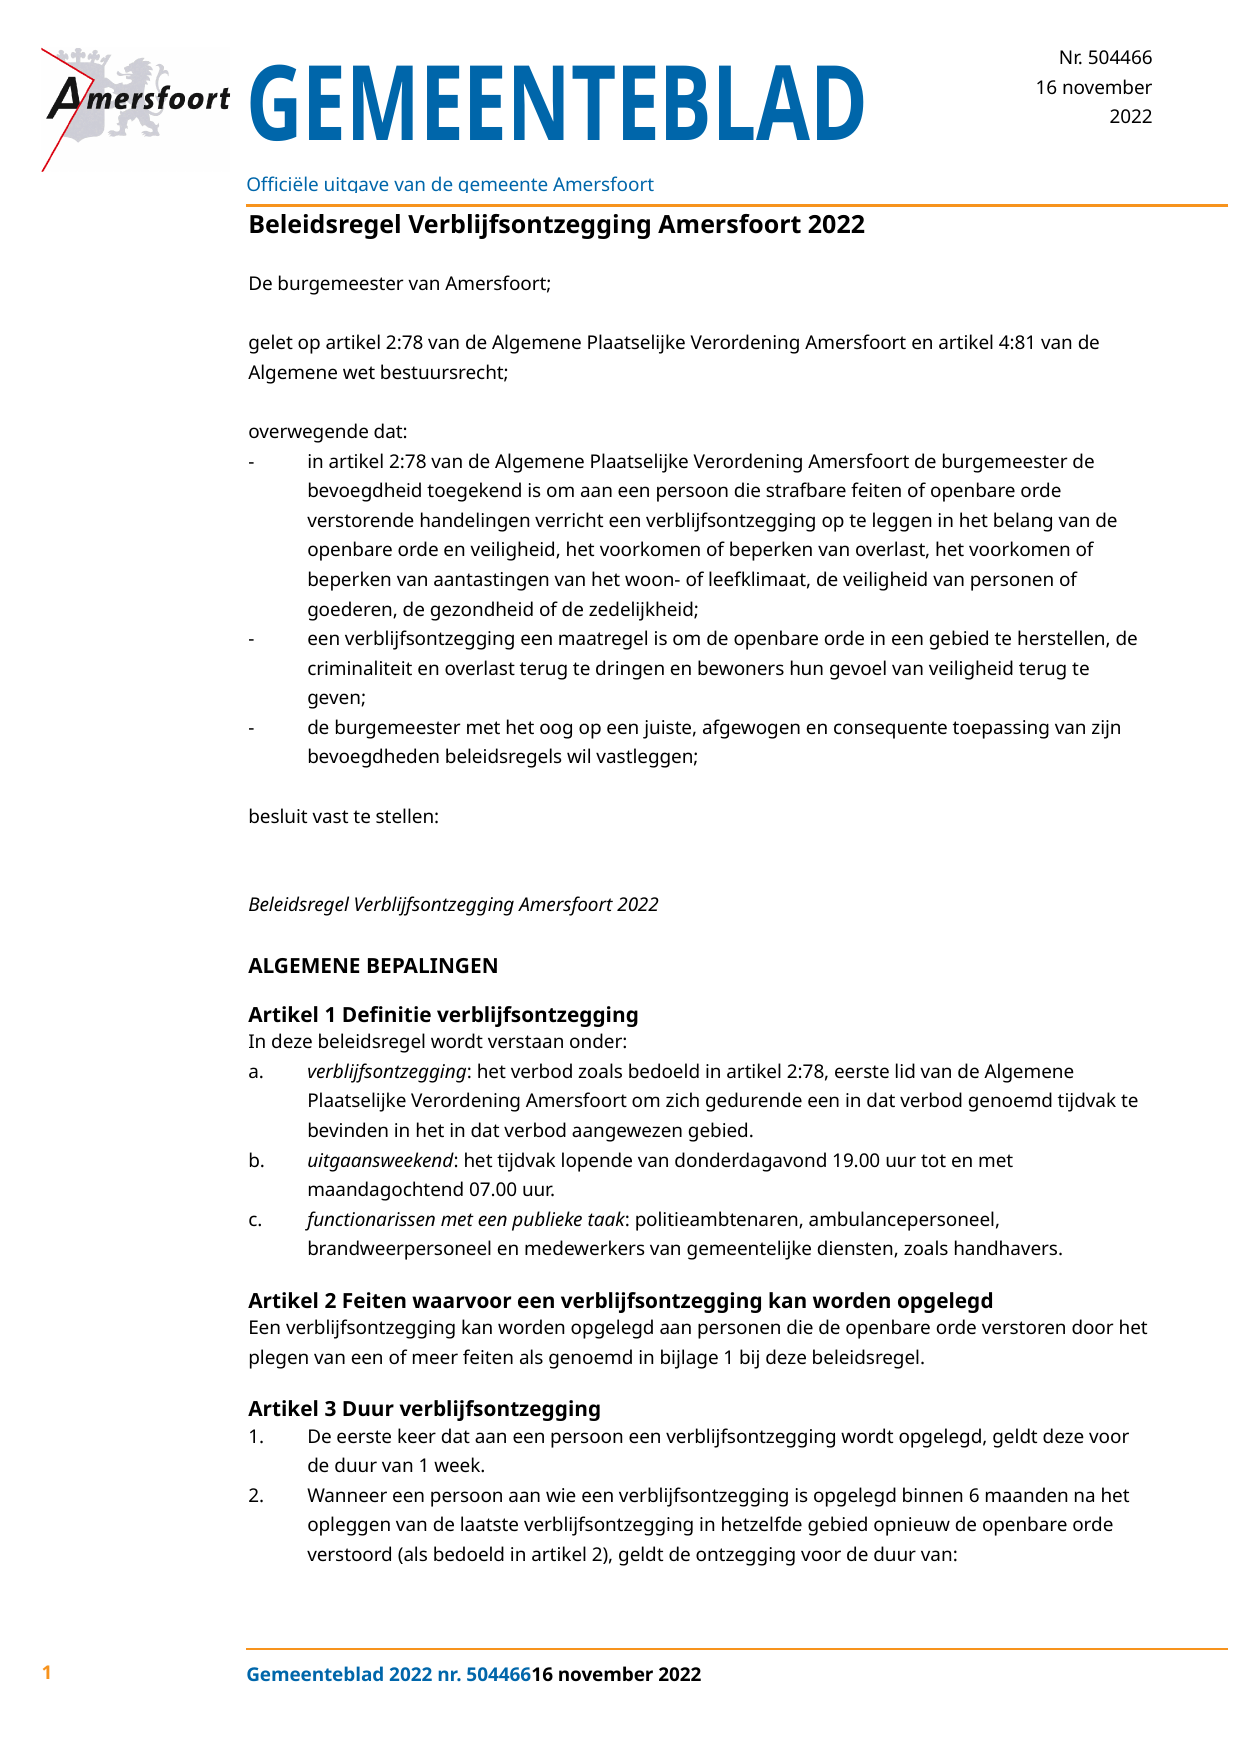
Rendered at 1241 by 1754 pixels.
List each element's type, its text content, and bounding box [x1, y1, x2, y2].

list in artikel 2:78 van de Algemene Plaatselijke Verordening Amersfoort de burgemeester de bevoegdheid toegekend is om aan een persoon die strafbare feiten of openbare orde verstorende handelingen verricht een verblijfsontzegging op te leggen in het belang van de openbare orde en veiligheid, het voorkomen of beperken van overlast, het voorkomen of beperken van aantastingen van het woon- of leefklimaat, de veiligheid van personen of goederen, de gezondheid of de zedelijkheid; [248, 448, 1152, 621]
list functionarissen met een publieke taak: politieambtenaren, ambulancepersoneel, brandweerpersoneel en medewerkers van gemeentelijke diensten, zoals handhavers. [248, 1206, 1152, 1261]
text De burgemeester van Amersfoort; [248, 270, 1152, 296]
text besluit vast te stellen: [248, 803, 1152, 828]
text ALGEMENE BEPALINGEN [248, 951, 1152, 979]
list verblijfsontzegging: het verbod zoals bedoeld in artikel 2:78, eerste lid van de Algemene Plaatselijke Verordening Amersfoort om zich gedurende een in dat verbod genoemd tijdvak te bevinden in het in dat verbod aangewezen gebied. [248, 1058, 1152, 1143]
text Artikel 3 Duur verblijfsontzegging [248, 1394, 1152, 1423]
text overwegende dat: [248, 418, 1152, 444]
list De eerste keer dat aan een persoon een verblijfsontzegging wordt opgelegd, geldt deze voor de duur van 1 week. [248, 1423, 1152, 1478]
text Beleidsregel Verblijfsontzegging Amersfoort 2022 [248, 892, 1152, 917]
text Artikel 2 Feiten waarvoor een verblijfsontzegging kan worden opgelegd [248, 1286, 1152, 1314]
list de burgemeester met het oog op een juiste, afgewogen en consequente toepassing van zijn bevoegdheden beleidsregels wil vastleggen; [248, 714, 1152, 769]
list een verblijfsontzegging een maatregel is om de openbare orde in een gebied te herstellen, de criminaliteit en overlast terug te dringen en bewoners hun gevoel van veiligheid terug te geven; [248, 625, 1152, 710]
picture [41, 47, 231, 172]
text Beleidsregel Verblijfsontzegging Amersfoort 2022 [248, 207, 1152, 241]
text Artikel 1 Definitie verblijfsontzegging [248, 1000, 1152, 1028]
list Wanneer een persoon aan wie een verblijfsontzegging is opgelegd binnen 6 maanden na het opleggen van de laatste verblijfsontzegging in hetzelfde gebied opnieuw de openbare orde verstoord (als bedoeld in artikel 2), geldt de ontzegging voor de duur van: [248, 1482, 1152, 1567]
list uitgaansweekend: het tijdvak lopende van donderdagavond 19.00 uur tot en met maandagochtend 07.00 uur. [248, 1147, 1152, 1202]
text gelet op artikel 2:78 van de Algemene Plaatselijke Verordening Amersfoort en artikel 4:81 van de Algemene wet bestuursrecht; [248, 329, 1152, 385]
text In deze beleidsregel wordt verstaan onder: [248, 1028, 1152, 1054]
text Een verblijfsontzegging kan worden opgelegd aan personen die de openbare orde verstoren door het plegen van een of meer feiten als genoemd in bijlage 1 bij deze beleidsregel. [248, 1314, 1152, 1370]
